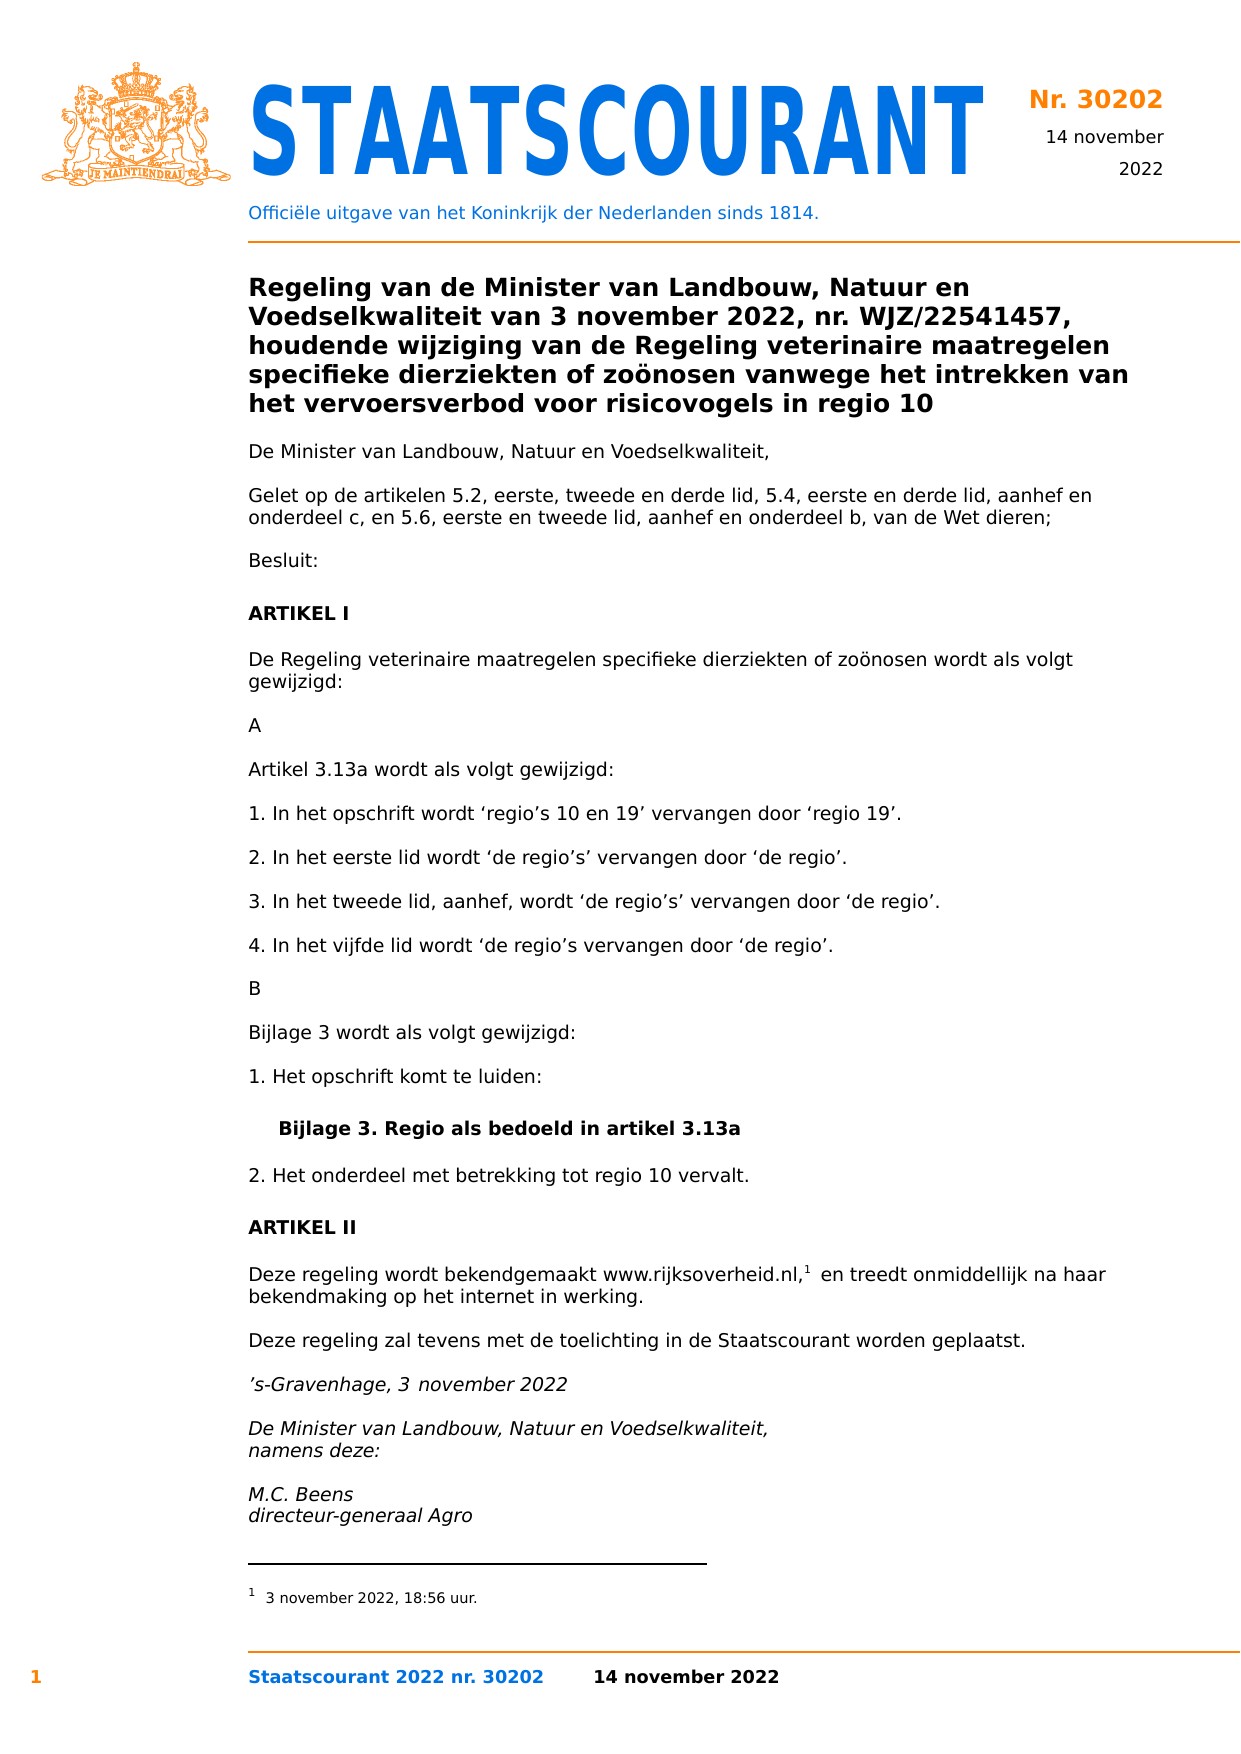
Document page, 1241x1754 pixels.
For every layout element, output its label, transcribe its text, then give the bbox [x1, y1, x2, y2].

text B [248, 978, 1163, 1000]
text 1. In het opschrift wordt ‘regio’s 10 en 19’ vervangen door ‘regio 19’. [248, 803, 1163, 825]
table_header STAATSCOURANT [248, 62, 998, 203]
text Besluit: [248, 550, 1163, 572]
text Artikel 3.13a wordt als volgt gewijzigd: [248, 759, 1163, 781]
text Deze regeling wordt bekendgemaakt www.rijksoverheid.nl, en treedt onmiddellijk na haar bekendmaking op het internet in werking. [248, 1264, 1163, 1308]
text A [248, 715, 1163, 737]
text De Regeling veterinaire maatregelen specifieke dierziekten of zoönosen wordt als volgt gewijzigd: [248, 649, 1163, 693]
table_header [25, 62, 248, 241]
text Deze regeling zal tevens met de toelichting in de Staatscourant worden geplaatst. [248, 1330, 1163, 1352]
subtitle ARTIKEL II [248, 1217, 1163, 1239]
text ’s-Gravenhage, 3 november 2022 [248, 1374, 1163, 1396]
text 1. Het opschrift komt te luiden: [248, 1066, 1163, 1088]
text 3 november 2022, 18:56 uur. [248, 1586, 1163, 1608]
table_cell 14 november [998, 121, 1240, 153]
subtitle Bijlage 3. Regio als bedoeld in artikel 3.13a [278, 1118, 1163, 1140]
text 4. In het vijfde lid wordt ‘de regio’s vervangen door ‘de regio’. [248, 934, 1163, 956]
text De Minister van Landbouw, Natuur en Voedselkwaliteit, namens deze: M.C. Beens directeur-generaal Agro [248, 1417, 1163, 1527]
table_cell Officiële uitgave van het Koninkrijk der Nederlanden sinds 1814. [248, 203, 1240, 241]
text De Minister van Landbouw, Natuur en Voedselkwaliteit, [248, 441, 1163, 463]
text 2. Het onderdeel met betrekking tot regio 10 vervalt. [248, 1165, 1163, 1187]
table_header Nr. 30202 [998, 62, 1240, 121]
text 3. In het tweede lid, aanhef, wordt ‘de regio’s’ vervangen door ‘de regio’. [248, 891, 1163, 913]
text Bijlage 3 wordt als volgt gewijzigd: [248, 1022, 1163, 1044]
text 2. In het eerste lid wordt ‘de regio’s’ vervangen door ‘de regio’. [248, 847, 1163, 869]
picture [41, 62, 231, 186]
subtitle Regeling van de Minister van Landbouw, Natuur en Voedselkwaliteit van 3 november 2022, nr. WJZ/22541457, houdende wijziging van de Regeling veterinaire maatregelen specifieke dierziekten of zoönosen vanwege het intrekken van het vervoersverbod voor risicovogels in regio 10 [248, 273, 1163, 419]
text Gelet op de artikelen 5.2, eerste, tweede en derde lid, 5.4, eerste en derde lid, aanhef en onderdeel c, en 5.6, eerste en tweede lid, aanhef en onderdeel b, van de Wet dieren; [248, 484, 1163, 528]
subtitle ARTIKEL I [248, 602, 1163, 624]
table_cell 2022 [998, 153, 1240, 203]
